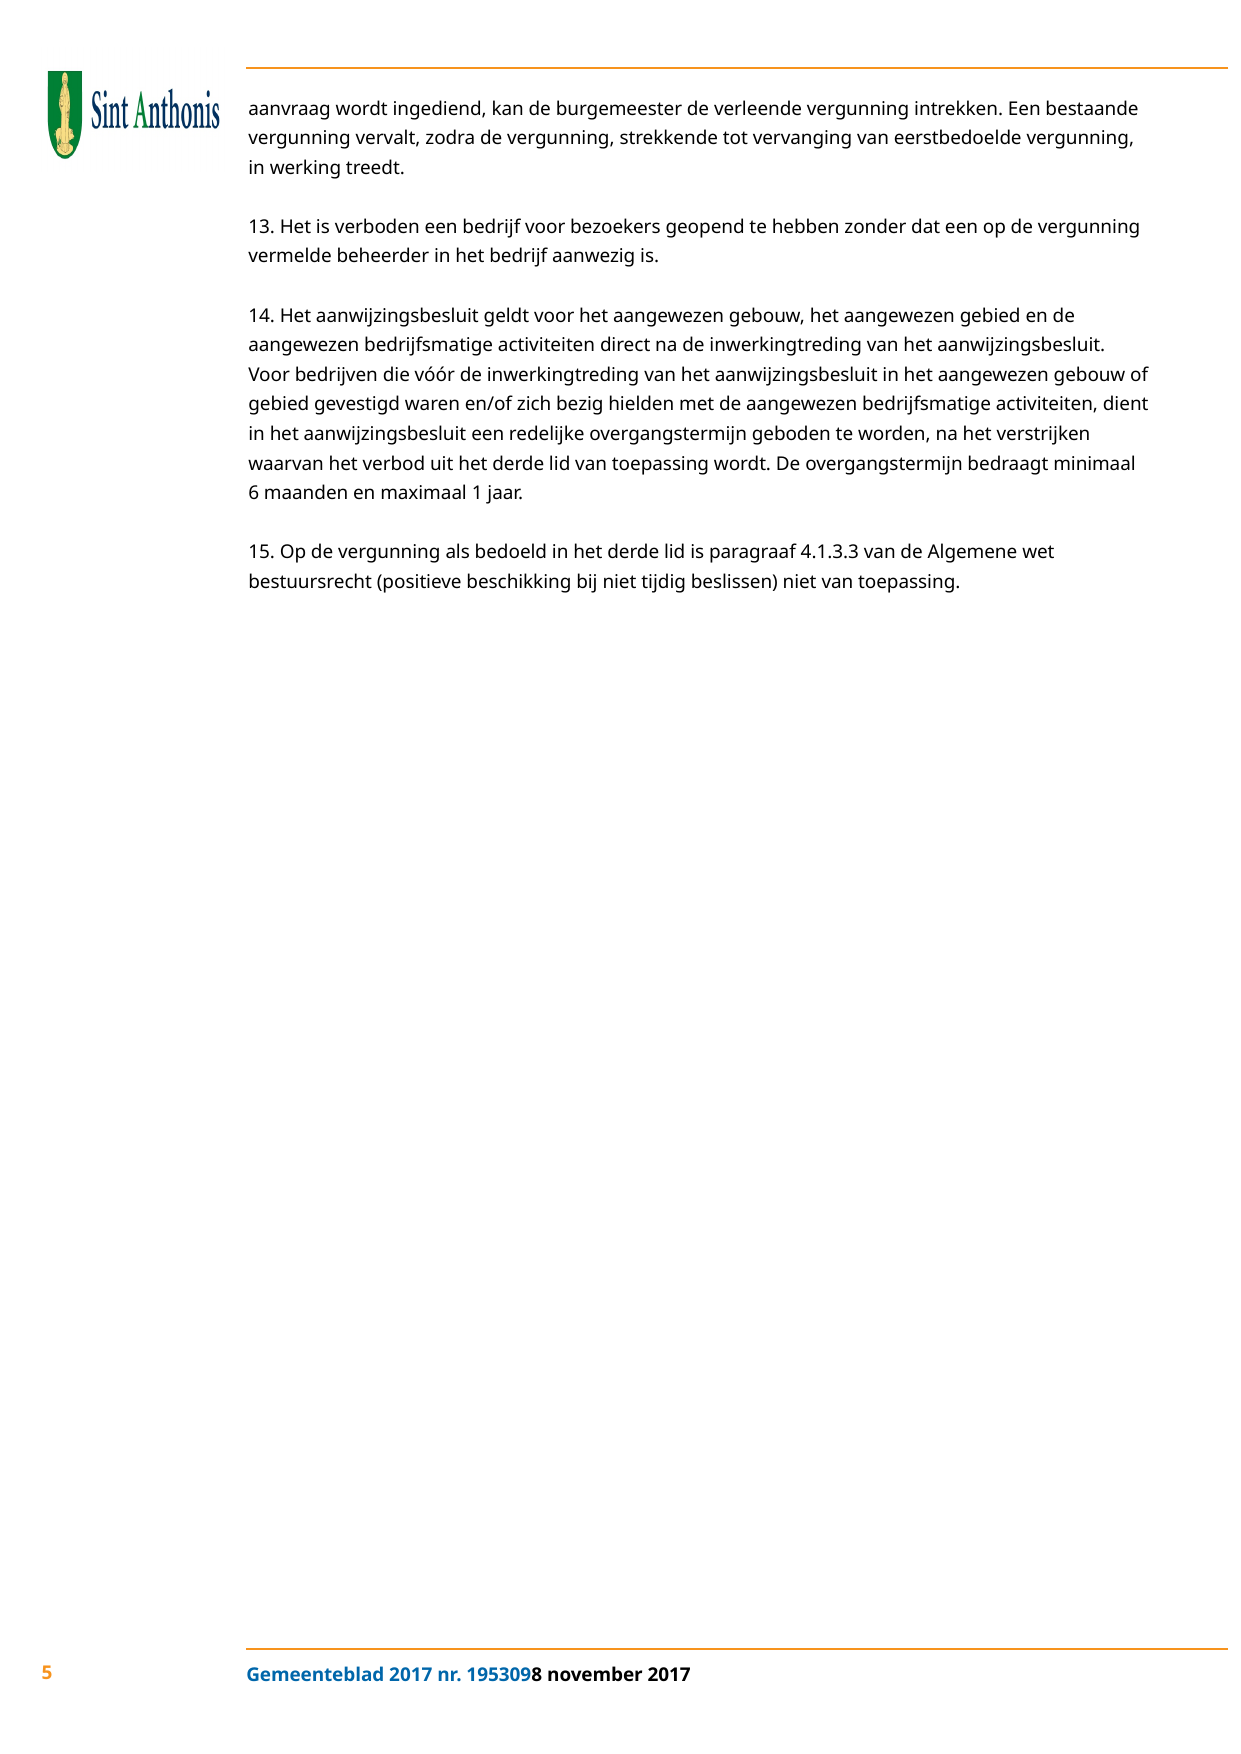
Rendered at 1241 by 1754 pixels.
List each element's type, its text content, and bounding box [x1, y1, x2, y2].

text aanvraag wordt ingediend, kan de burgemeester de verleende vergunning intrekken. Een bestaande vergunning vervalt, zodra de vergunning, strekkende tot vervanging van eerstbedoelde vergunning, in werking treedt. [248, 95, 1152, 180]
text 14. Het aanwijzingsbesluit geldt voor het aangewezen gebouw, het aangewezen gebied en de aangewezen bedrijfsmatige activiteiten direct na de inwerkingtreding van het aanwijzingsbesluit. Voor bedrijven die vóór de inwerkingtreding van het aanwijzingsbesluit in het aangewezen gebouw of gebied gevestigd waren en/of zich bezig hielden met de aangewezen bedrijfsmatige activiteiten, dient in het aanwijzingsbesluit een redelijke overgangstermijn geboden te worden, na het verstrijken waarvan het verbod uit het derde lid van toepassing wordt. De overgangstermijn bedraagt minimaal 6 maanden en maximaal 1 jaar. [248, 302, 1152, 505]
picture [41, 47, 231, 172]
text 13. Het is verboden een bedrijf voor bezoekers geopend te hebben zonder dat een op de vergunning vermelde beheerder in het bedrijf aanwezig is. [248, 213, 1152, 268]
text 15. Op de vergunning als bedoeld in het derde lid is paragraaf 4.1.3.3 van de Algemene wet bestuursrecht (positieve beschikking bij niet tijdig beslissen) niet van toepassing. [248, 538, 1152, 594]
